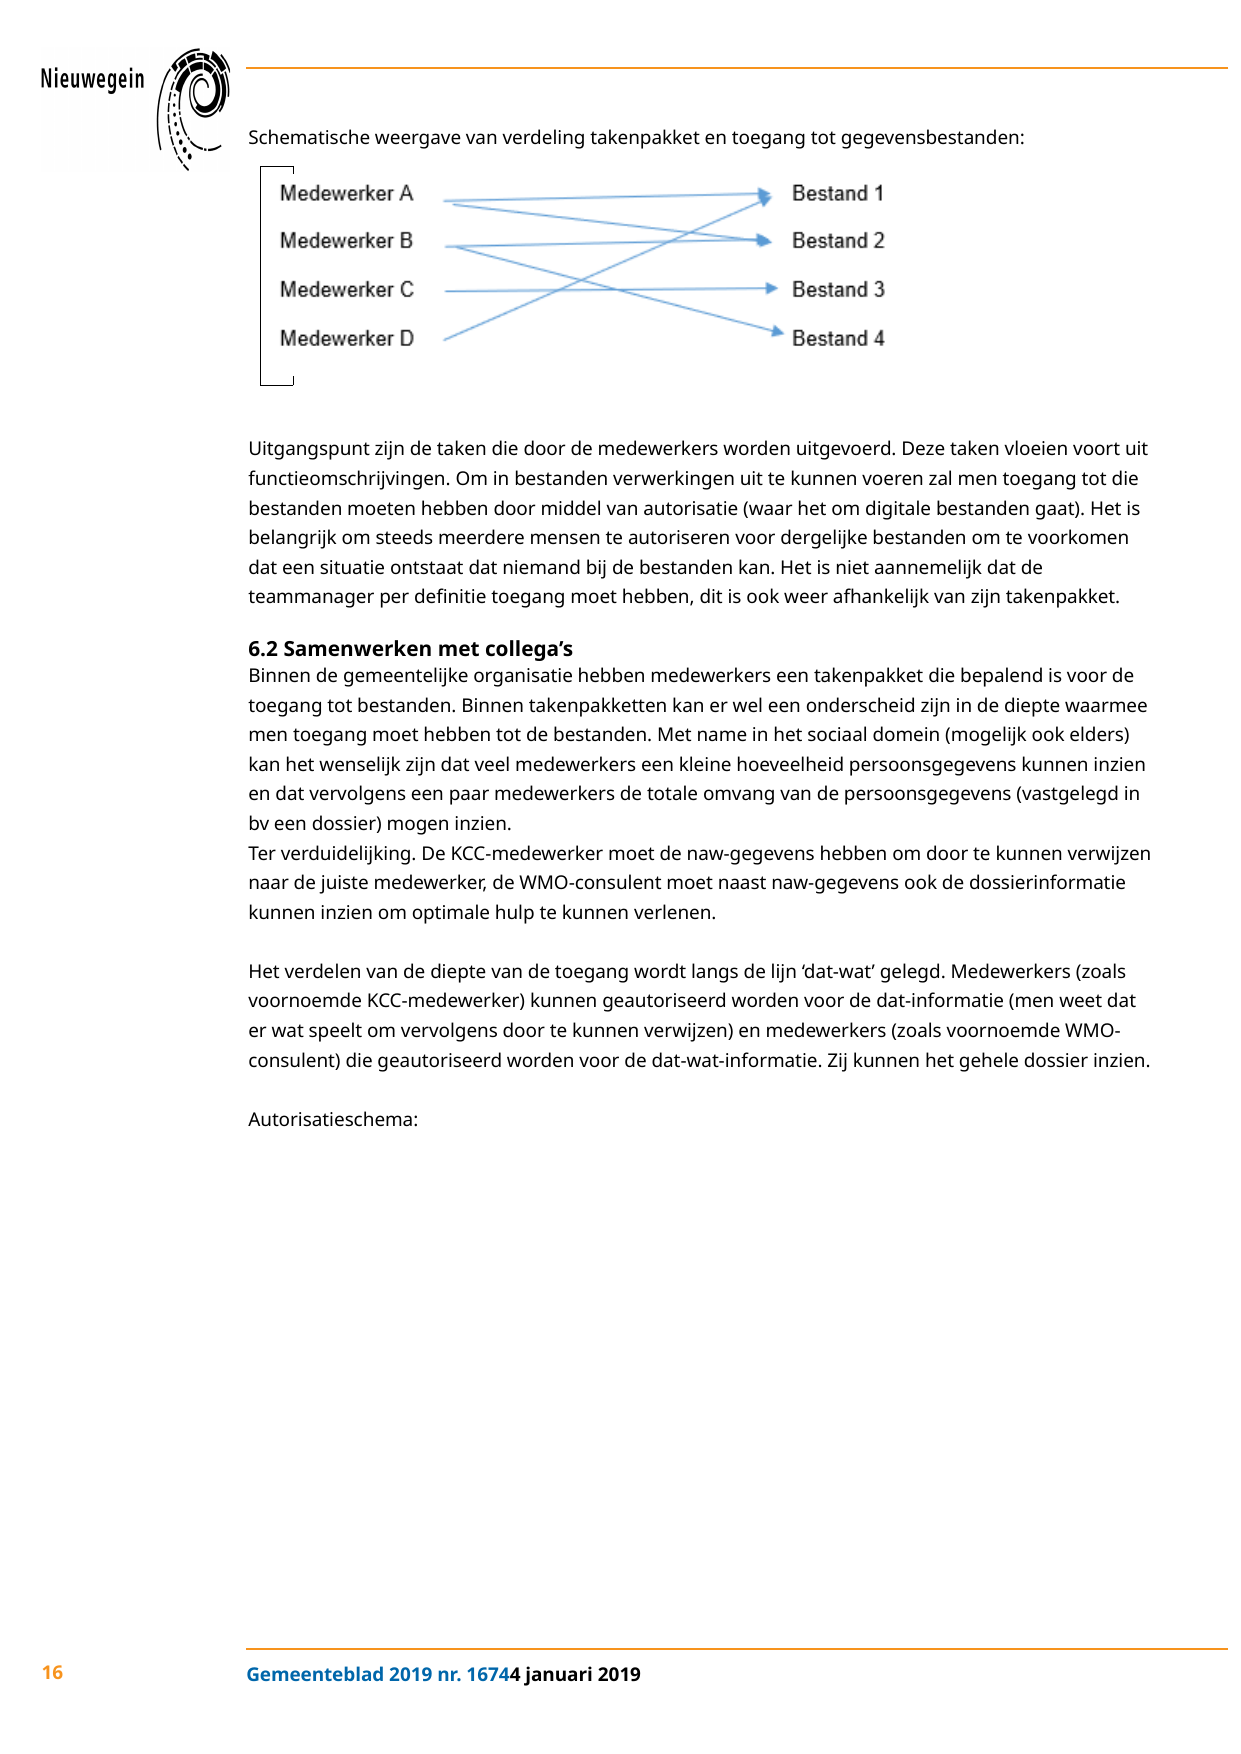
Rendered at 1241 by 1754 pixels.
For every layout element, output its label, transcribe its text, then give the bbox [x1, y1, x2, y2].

picture [268, 174, 919, 376]
text Ter verduidelijking. De KCC-medewerker moet de naw-gegevens hebben om door te kunnen verwijzen naar de juiste medewerker, de WMO-consulent moet naast naw-gegevens ook de dossierinformatie kunnen inzien om optimale hulp te kunnen verlenen. [248, 840, 1152, 925]
text Het verdelen van de diepte van de toegang wordt langs de lijn ‘dat-wat’ gelegd. Medewerkers (zoals voornoemde KCC-medewerker) kunnen geautoriseerd worden voor de dat-informatie (men weet dat er wat speelt om vervolgens door te kunnen verwijzen) en medewerkers (zoals voornoemde WMO-consulent) die geautoriseerd worden voor de dat-wat-informatie. Zij kunnen het gehele dossier inzien. [248, 958, 1152, 1073]
text Uitgangspunt zijn de taken die door de medewerkers worden uitgevoerd. Deze taken vloeien voort uit functieomschrijvingen. Om in bestanden verwerkingen uit te kunnen voeren zal men toegang tot die bestanden moeten hebben door middel van autorisatie (waar het om digitale bestanden gaat). Het is belangrijk om steeds meerdere mensen te autoriseren voor dergelijke bestanden om te voorkomen dat een situatie ontstaat dat niemand bij de bestanden kan. Het is niet aannemelijk dat de teammanager per definitie toegang moet hebben, dit is ook weer afhankelijk van zijn takenpakket. [248, 436, 1152, 609]
text Autorisatieschema: [248, 1106, 1152, 1132]
picture [41, 47, 231, 172]
text Binnen de gemeentelijke organisatie hebben medewerkers een takenpakket die bepalend is voor de toegang tot bestanden. Binnen takenpakketten kan er wel een onderscheid zijn in de diepte waarmee men toegang moet hebben tot de bestanden. Met name in het sociaal domein (mogelijk ook elders) kan het wenselijk zijn dat veel medewerkers een kleine hoeveelheid persoonsgegevens kunnen inzien en dat vervolgens een paar medewerkers de totale omvang van de persoonsgegevens (vastgelegd in bv een dossier) mogen inzien. [248, 662, 1152, 836]
text 6.2 Samenwerken met collega’s [248, 634, 1152, 662]
text Schematische weergave van verdeling takenpakket en toegang tot gegevensbestanden: [248, 124, 1152, 150]
